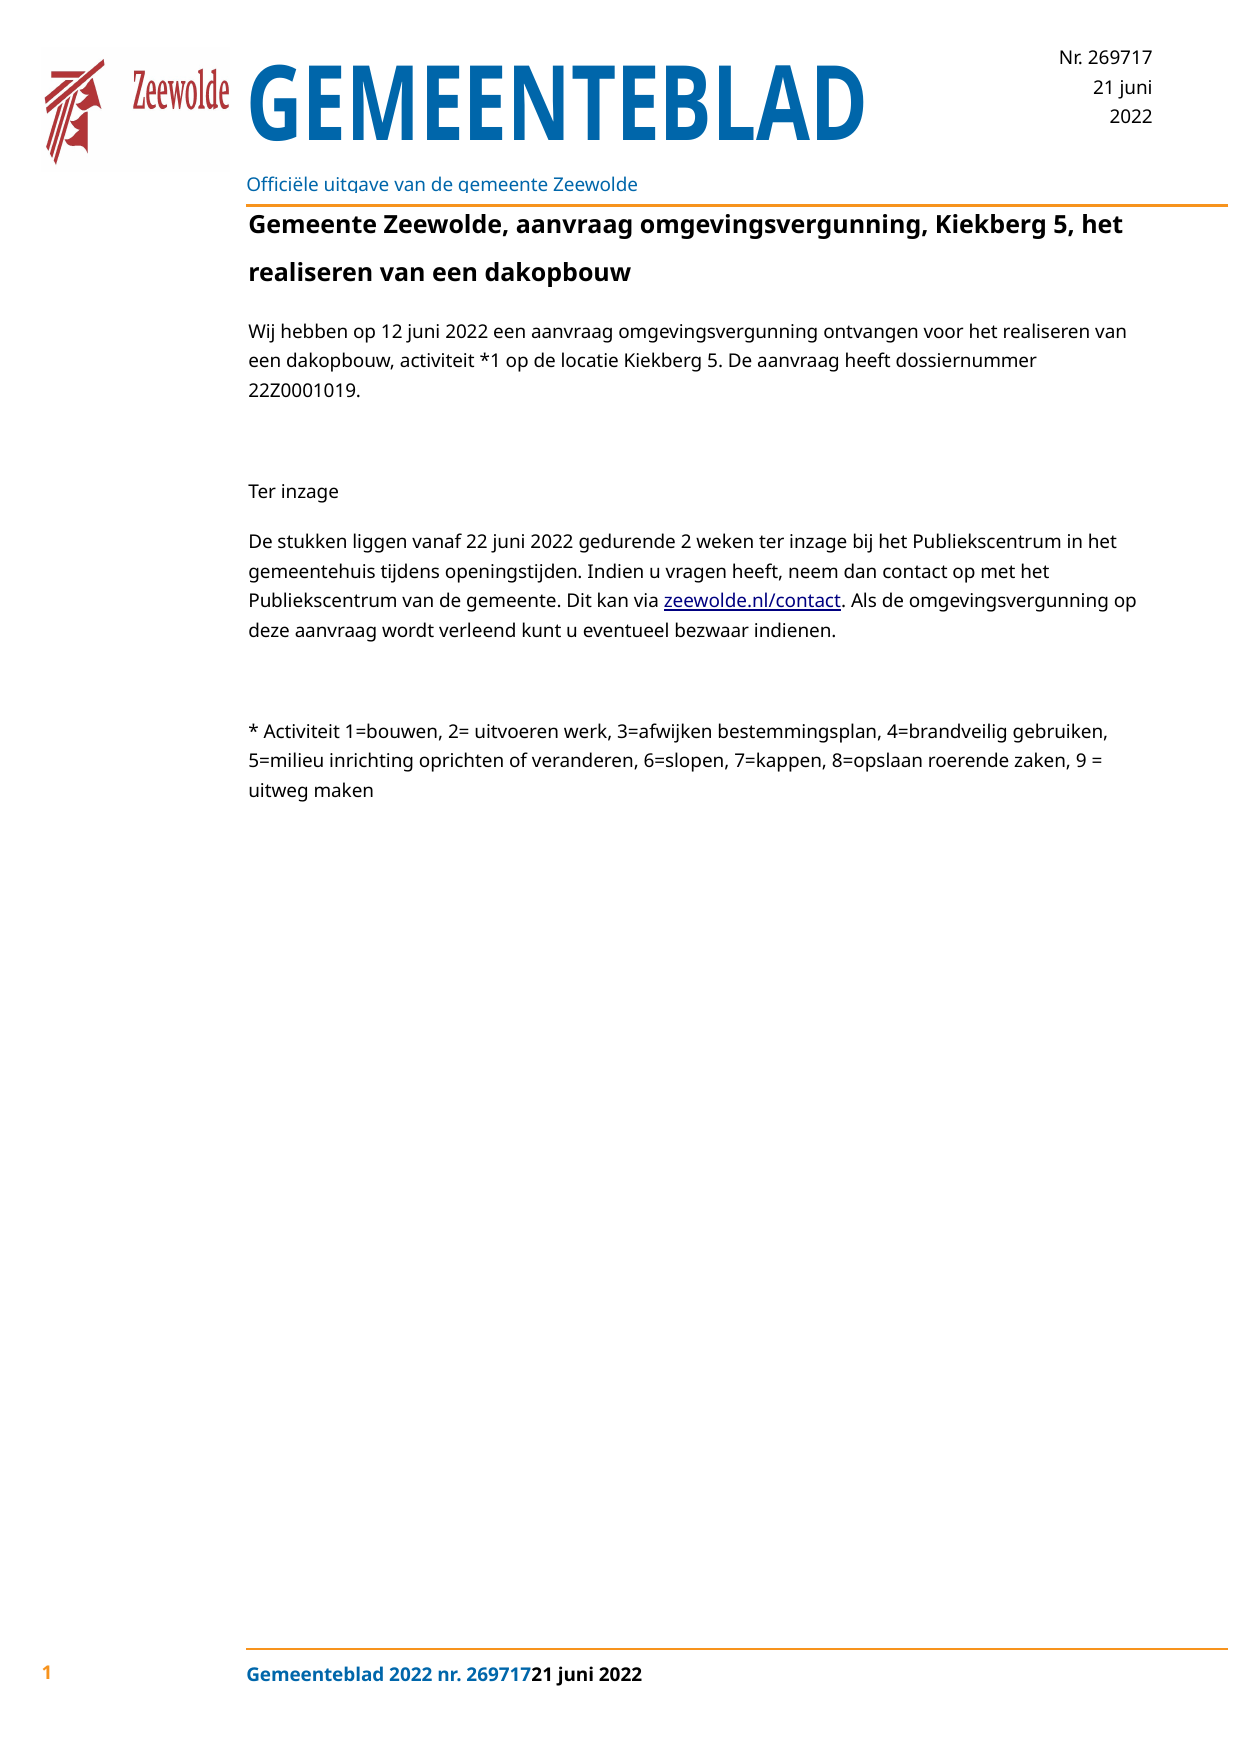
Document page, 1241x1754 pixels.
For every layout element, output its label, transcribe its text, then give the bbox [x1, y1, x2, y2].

text Gemeente Zeewolde, aanvraag omgevingsvergunning, Kiekberg 5, het realiseren van een dakopbouw [248, 207, 1152, 288]
text Wij hebben op 12 juni 2022 een aanvraag omgevingsvergunning ontvangen voor het realiseren van een dakopbouw, activiteit *1 op de locatie Kiekberg 5. De aanvraag heeft dossiernummer 22Z0001019. [248, 318, 1152, 403]
text * Activiteit 1=bouwen, 2= uitvoeren werk, 3=afwijken bestemmingsplan, 4=brandveilig gebruiken, 5=milieu inrichting oprichten of veranderen, 6=slopen, 7=kappen, 8=opslaan roerende zaken, 9 = uitweg maken [248, 718, 1152, 803]
text De stukken liggen vanaf 22 juni 2022 gedurende 2 weken ter inzage bij het Publiekscentrum in het gemeentehuis tijdens openingstijden. Indien u vragen heeft, neem dan contact op met het Publiekscentrum van de gemeente. Dit kan via zeewolde.nl/contact. Als de omgevingsvergunning op deze aanvraag wordt verleend kunt u eventueel bezwaar indienen. [248, 528, 1152, 643]
picture [41, 47, 231, 172]
text Ter inzage [248, 478, 1152, 504]
